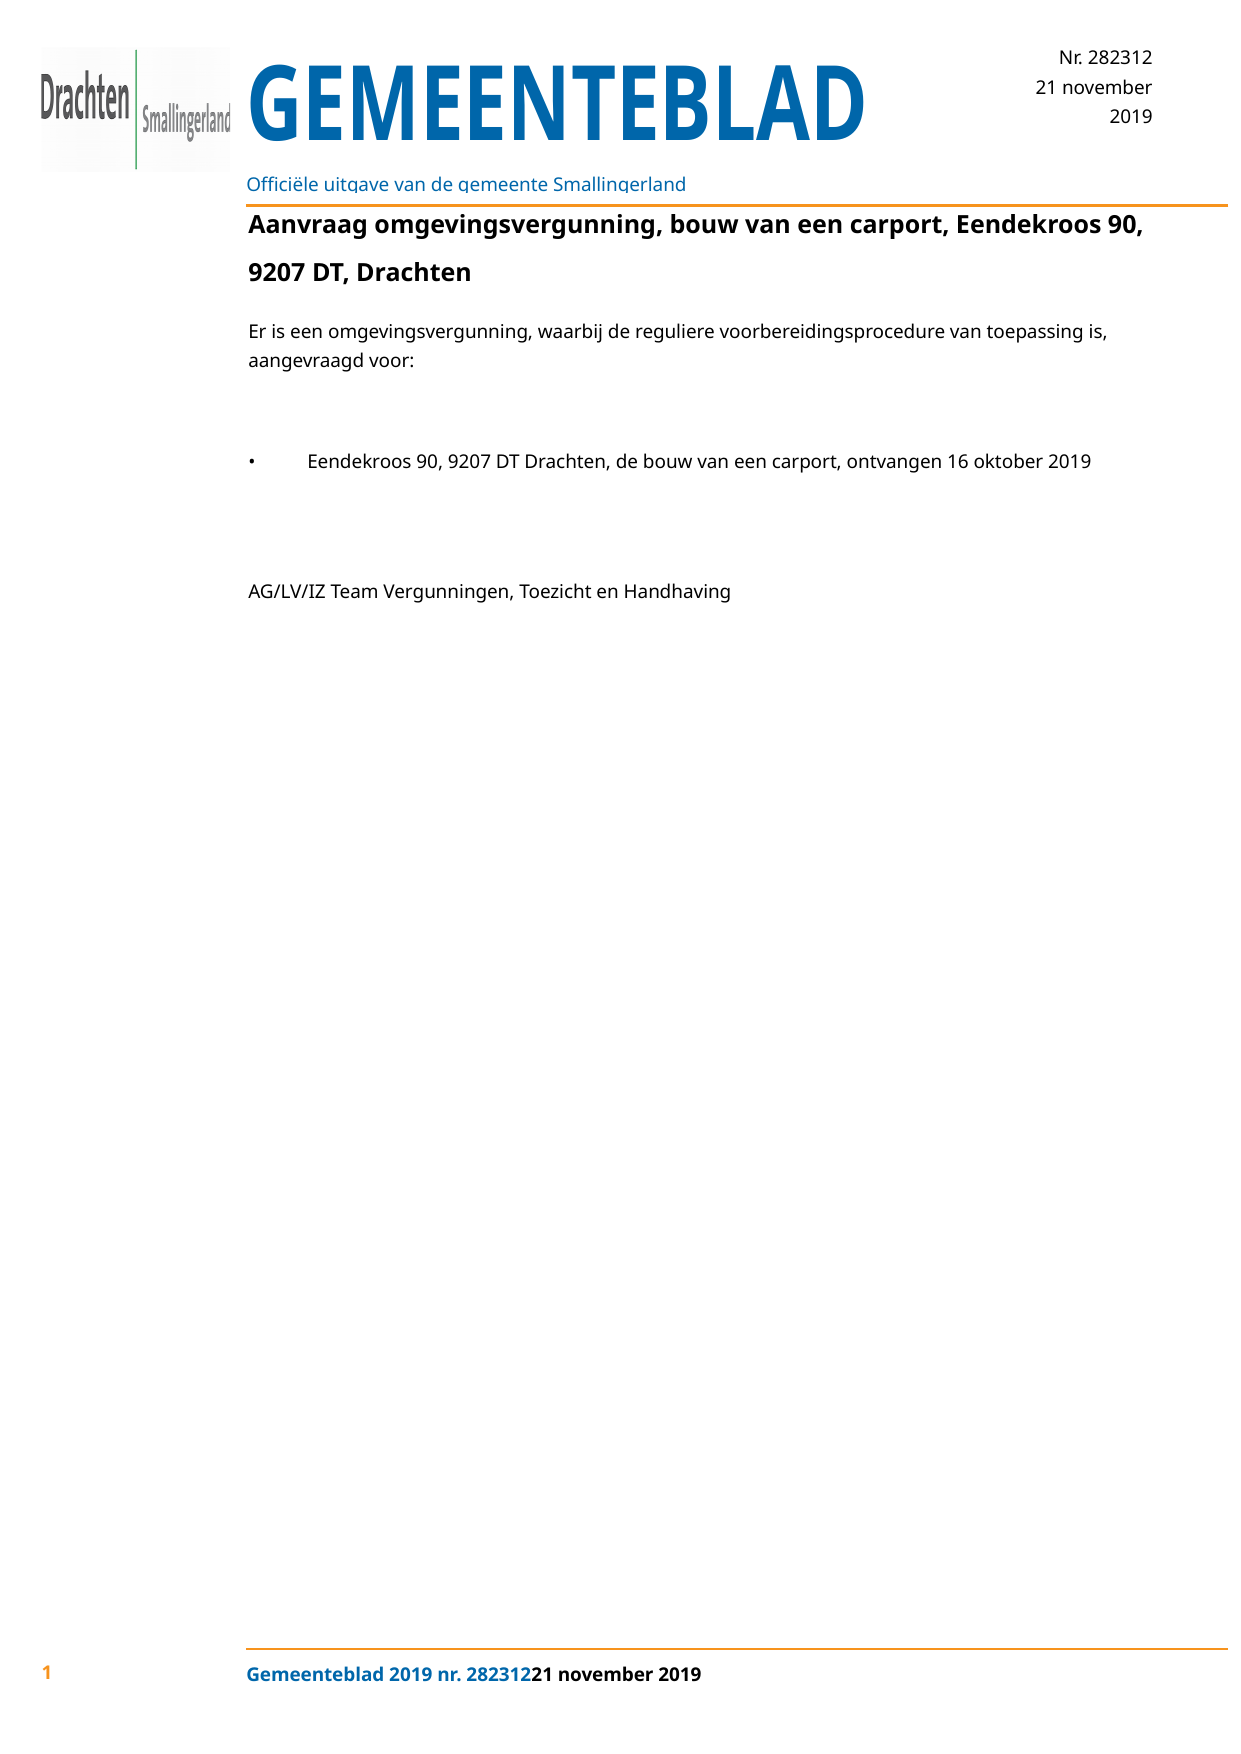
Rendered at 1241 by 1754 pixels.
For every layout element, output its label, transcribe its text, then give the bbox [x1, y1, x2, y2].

picture [41, 47, 231, 172]
text Aanvraag omgevingsvergunning, bouw van een carport, Eendekroos 90, 9207 DT, Drachten [248, 207, 1152, 288]
text AG/LV/IZ Team Vergunningen, Toezicht en Handhaving [248, 579, 1152, 604]
list Eendekroos 90, 9207 DT Drachten, de bouw van een carport, ontvangen 16 oktober 2019 [248, 448, 1152, 474]
text Er is een omgevingsvergunning, waarbij de reguliere voorbereidingsprocedure van toepassing is, aangevraagd voor: [248, 318, 1152, 373]
